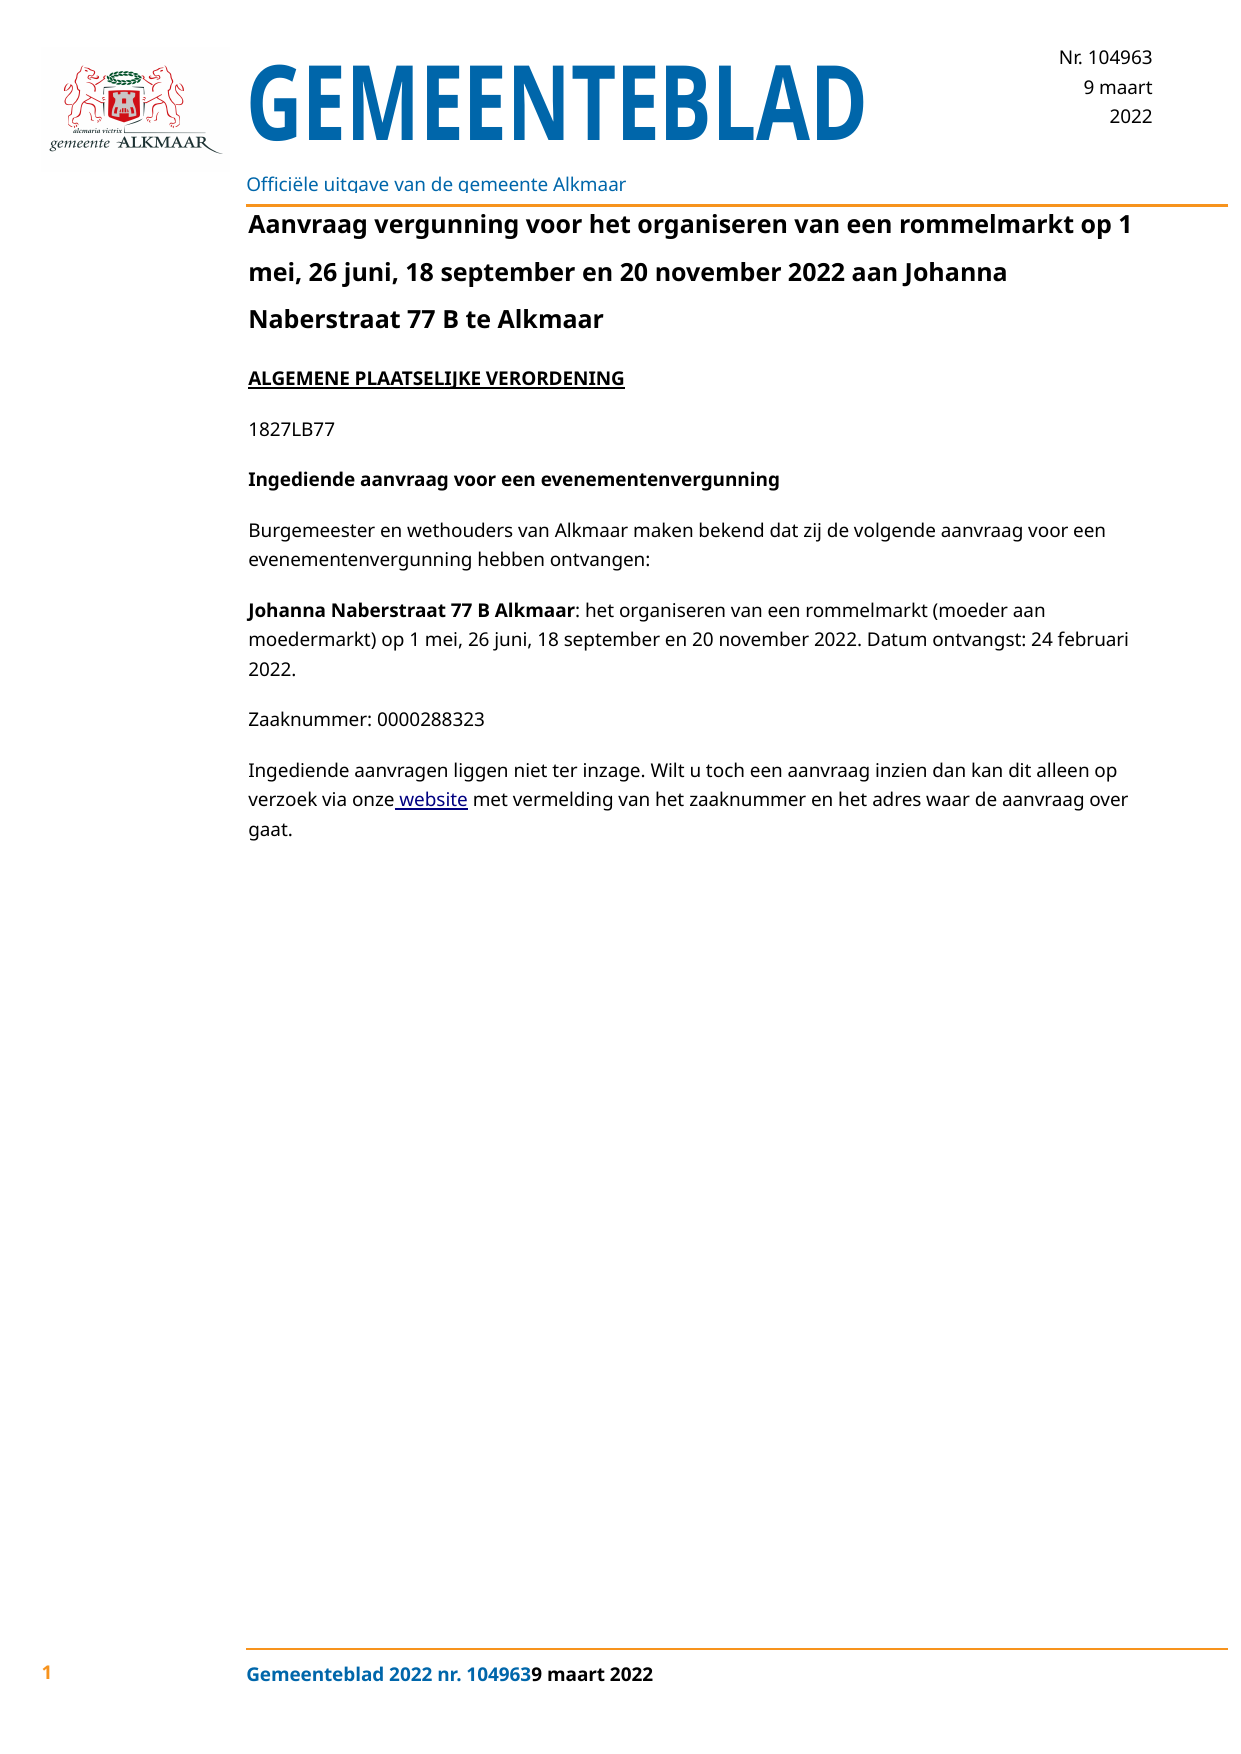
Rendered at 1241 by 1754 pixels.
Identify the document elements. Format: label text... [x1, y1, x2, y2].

picture [41, 47, 231, 172]
text Ingediende aanvraag voor een evenementenvergunning [248, 466, 1152, 492]
text ALGEMENE PLAATSELIJKE VERORDENING [248, 366, 1152, 391]
text Johanna Naberstraat 77 B Alkmaar: het organiseren van een rommelmarkt (moeder aan moedermarkt) op 1 mei, 26 juni, 18 september en 20 november 2022. Datum ontvangst: 24 februari 2022. [248, 597, 1152, 682]
text Aanvraag vergunning voor het organiseren van een rommelmarkt op 1 mei, 26 juni, 18 september en 20 november 2022 aan Johanna Naberstraat 77 B te Alkmaar [248, 207, 1152, 336]
text Burgemeester en wethouders van Alkmaar maken bekend dat zij de volgende aanvraag voor een evenementenvergunning hebben ontvangen: [248, 517, 1152, 572]
text Zaaknummer: 0000288323 [248, 706, 1152, 732]
text Ingediende aanvragen liggen niet ter inzage. Wilt u toch een aanvraag inzien dan kan dit alleen op verzoek via onze website met vermelding van het zaaknummer en het adres waar de aanvraag over gaat. [248, 757, 1152, 842]
text 1827LB77 [248, 416, 1152, 442]
